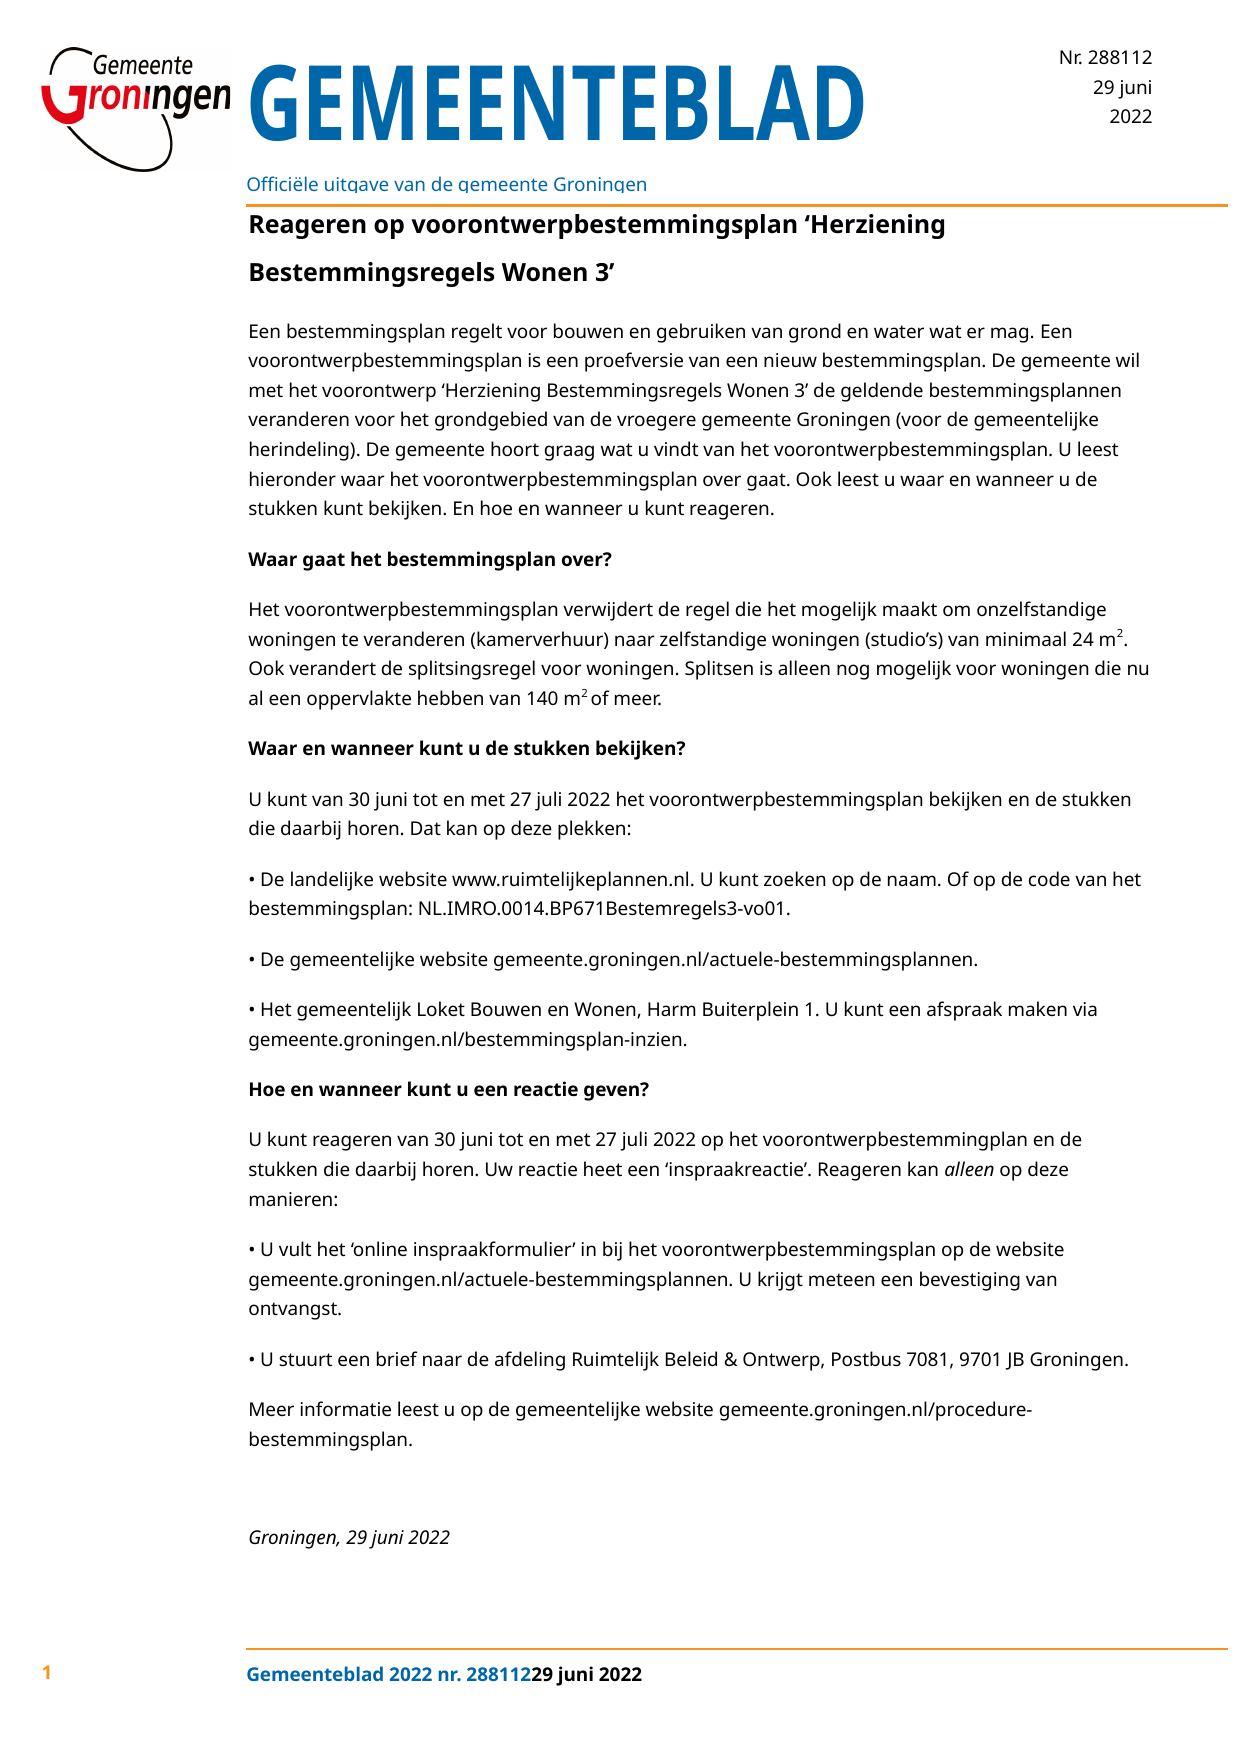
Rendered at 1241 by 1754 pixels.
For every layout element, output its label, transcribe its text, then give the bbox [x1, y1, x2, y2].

text Het voorontwerpbestemmingsplan verwijdert de regel die het mogelijk maakt om onzelfstandige woningen te veranderen (kamerverhuur) naar zelfstandige woningen (studio’s) van minimaal 24 m2. Ook verandert de splitsingsregel voor woningen. Splitsen is alleen nog mogelijk voor woningen die nu al een oppervlakte hebben van 140 m2 of meer. [248, 596, 1152, 711]
text Waar en wanneer kunt u de stukken bekijken? [248, 735, 1152, 761]
text U kunt van 30 juni tot en met 27 juli 2022 het voorontwerpbestemmingsplan bekijken en de stukken die daarbij horen. Dat kan op deze plekken: [248, 786, 1152, 841]
text Een bestemmingsplan regelt voor bouwen en gebruiken van grond en water wat er mag. Een voorontwerpbestemmingsplan is een proefversie van een nieuw bestemmingsplan. De gemeente wil met het voorontwerp ‘Herziening Bestemmingsregels Wonen 3’ de geldende bestemmingsplannen veranderen voor het grondgebied van de vroegere gemeente Groningen (voor de gemeentelijke herindeling). De gemeente hoort graag wat u vindt van het voorontwerpbestemmingsplan. U leest hieronder waar het voorontwerpbestemmingsplan over gaat. Ook leest u waar en wanneer u de stukken kunt bekijken. En hoe en wanneer u kunt reageren. [248, 318, 1152, 521]
text Reageren op voorontwerpbestemmingsplan ‘Herziening Bestemmingsregels Wonen 3’ [248, 207, 1152, 288]
text U kunt reageren van 30 juni tot en met 27 juli 2022 op het voorontwerpbestemmingplan en de stukken die daarbij horen. Uw reactie heet een ‘inspraakreactie’. Reageren kan alleen op deze manieren: [248, 1127, 1152, 1212]
text • De gemeentelijke website gemeente.groningen.nl/actuele-bestemmingsplannen. [248, 946, 1152, 972]
text • De landelijke website www.ruimtelijkeplannen.nl. U kunt zoeken op de naam. Of op de code van het bestemmingsplan: NL.IMRO.0014.BP671Bestemregels3-vo01. [248, 866, 1152, 921]
picture [41, 47, 231, 172]
text • Het gemeentelijk Loket Bouwen en Wonen, Harm Buiterplein 1. U kunt een afspraak maken via gemeente.groningen.nl/bestemmingsplan-inzien. [248, 996, 1152, 1052]
text Waar gaat het bestemmingsplan over? [248, 546, 1152, 572]
text • U vult het ‘online inspraakformulier’ in bij het voorontwerpbestemmingsplan op de website gemeente.groningen.nl/actuele-bestemmingsplannen. U krijgt meteen een bevestiging van ontvangst. [248, 1236, 1152, 1321]
text • U stuurt een brief naar de afdeling Ruimtelijk Beleid & Ontwerp, Postbus 7081, 9701 JB Groningen. [248, 1346, 1152, 1372]
text Hoe en wanneer kunt u een reactie geven? [248, 1076, 1152, 1102]
text Meer informatie leest u op de gemeentelijke website gemeente.groningen.nl/procedure-bestemmingsplan. [248, 1396, 1152, 1452]
text Groningen, 29 juni 2022 [248, 1524, 1152, 1550]
